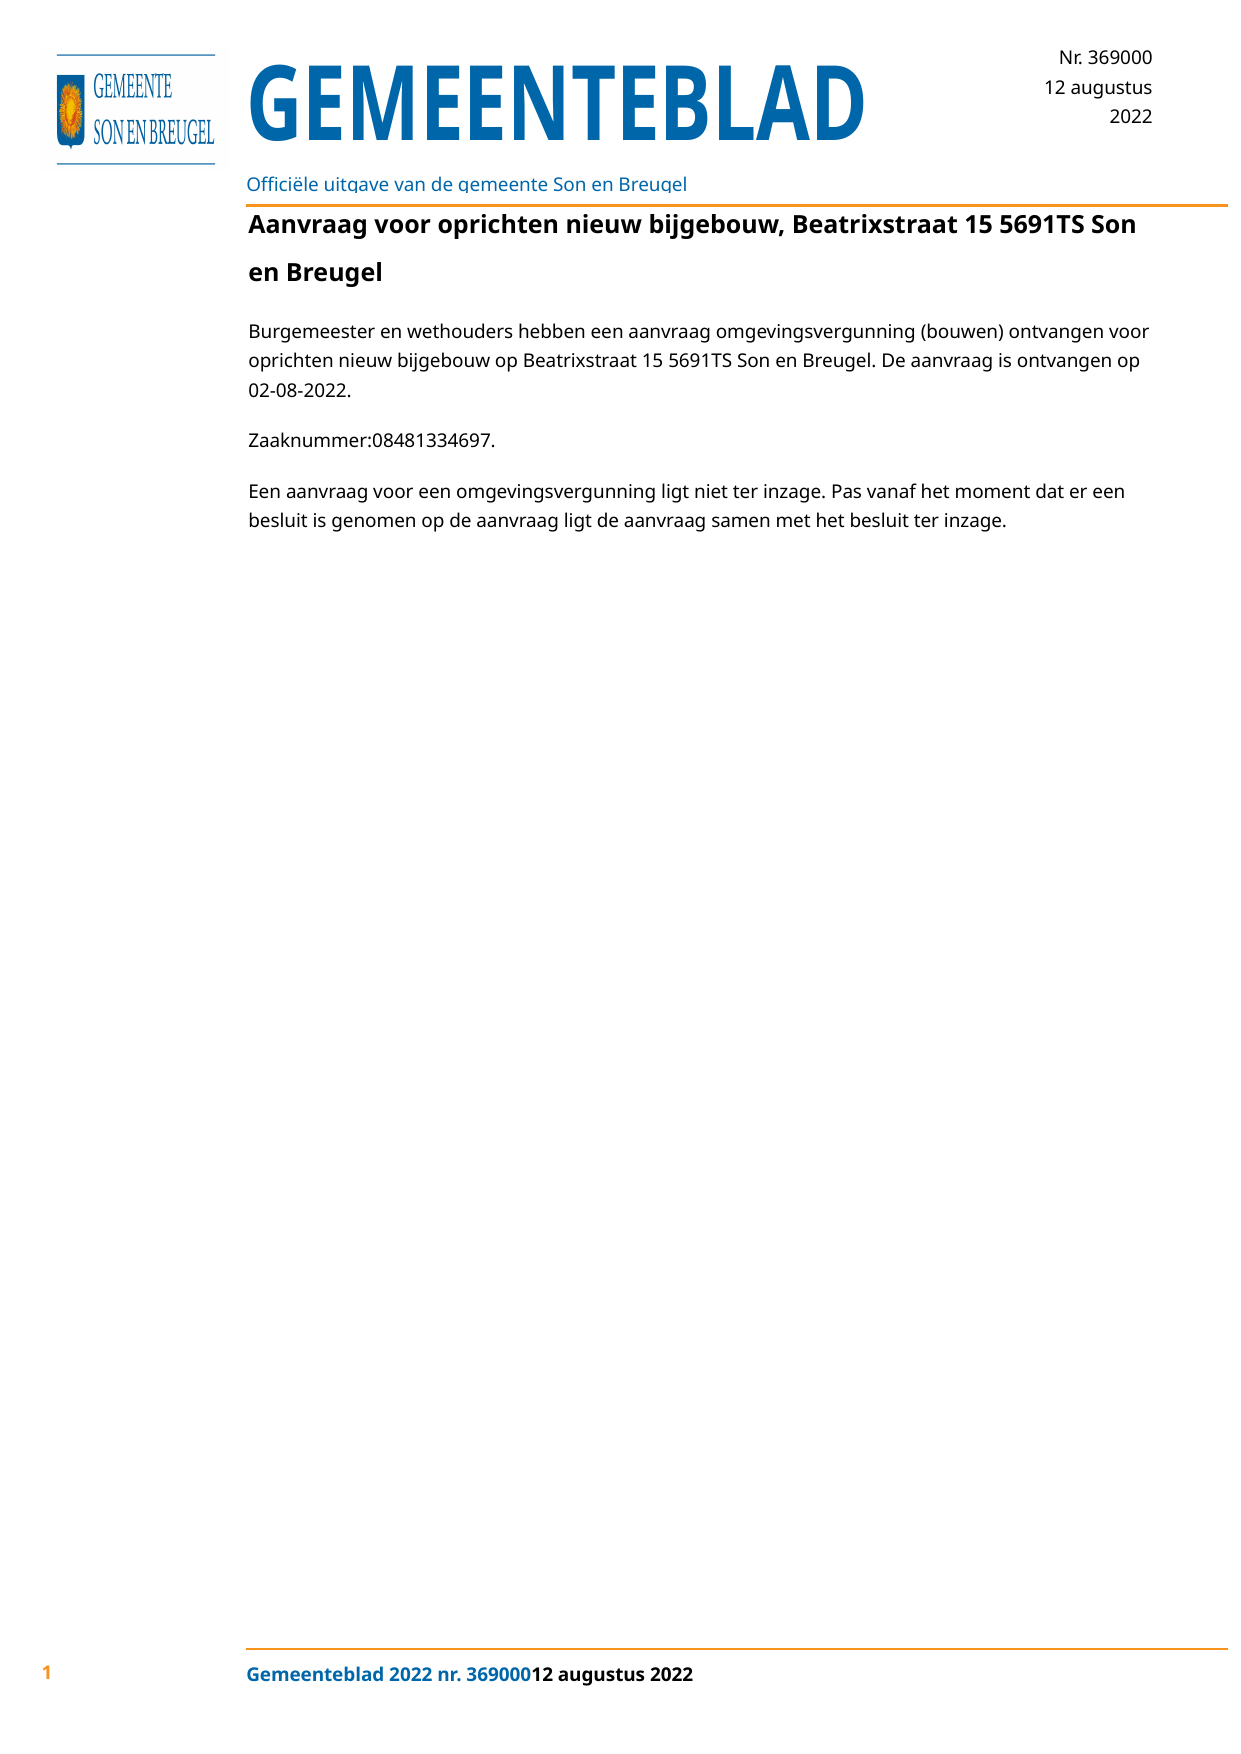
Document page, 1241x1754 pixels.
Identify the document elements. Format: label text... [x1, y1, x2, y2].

picture [41, 47, 231, 172]
text Burgemeester en wethouders hebben een aanvraag omgevingsvergunning (bouwen) ontvangen voor oprichten nieuw bijgebouw op Beatrixstraat 15 5691TS Son en Breugel. De aanvraag is ontvangen op 02-08-2022. [248, 318, 1152, 403]
text Zaaknummer:08481334697. [248, 427, 1152, 453]
text Een aanvraag voor een omgevingsvergunning ligt niet ter inzage. Pas vanaf het moment dat er een besluit is genomen op de aanvraag ligt de aanvraag samen met het besluit ter inzage. [248, 478, 1152, 533]
text Aanvraag voor oprichten nieuw bijgebouw, Beatrixstraat 15 5691TS Son en Breugel [248, 207, 1152, 288]
